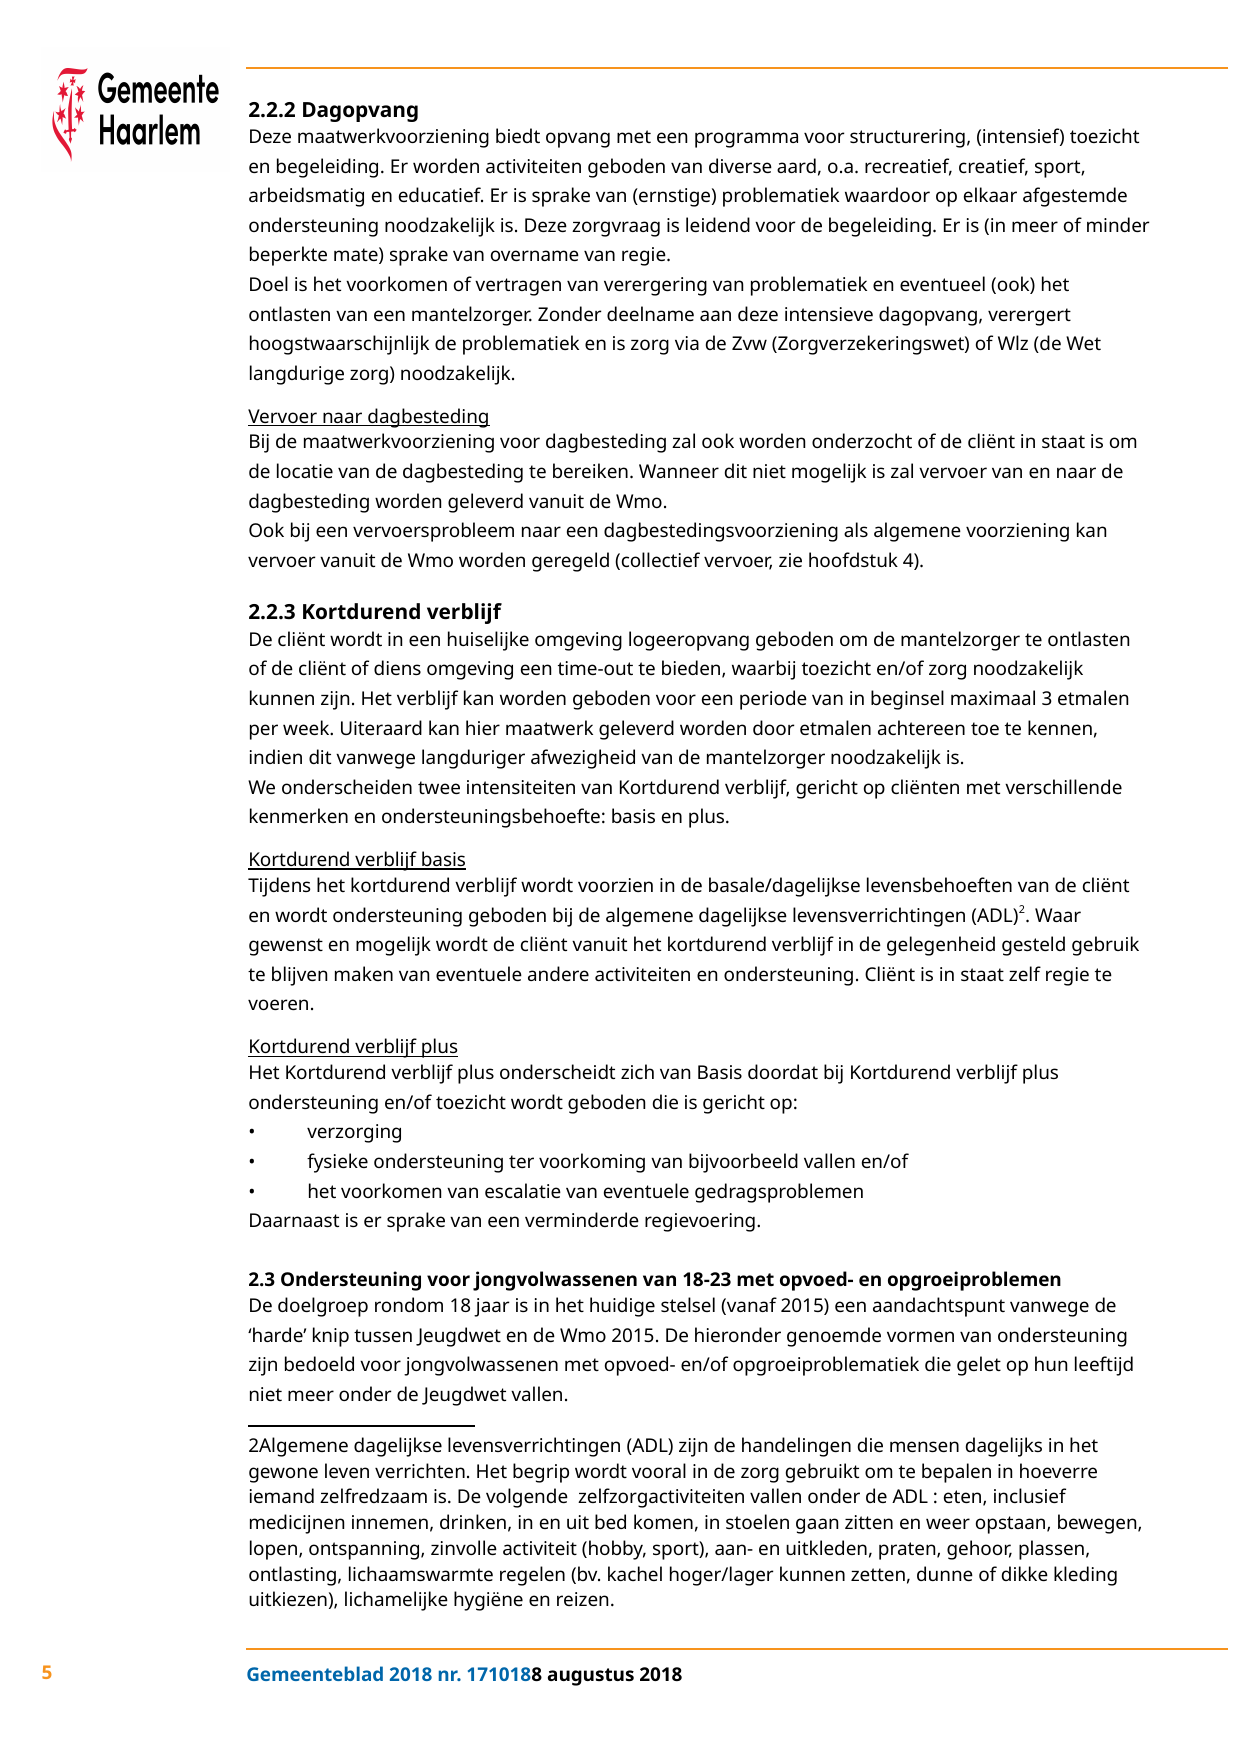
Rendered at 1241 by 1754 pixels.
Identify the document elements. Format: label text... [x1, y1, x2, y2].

text Kortdurend verblijf basis [248, 847, 1152, 872]
text 2.3 Ondersteuning voor jongvolwassenen van 18-23 met opvoed- en opgroeiproblemen [248, 1267, 1152, 1292]
list verzorging [248, 1119, 1152, 1144]
list fysieke ondersteuning ter voorkoming van bijvoorbeeld vallen en/of [248, 1148, 1152, 1174]
text De cliënt wordt in een huiselijke omgeving logeeropvang geboden om de mantelzorger te ontlasten of de cliënt of diens omgeving een time-out te bieden, waarbij toezicht en/of zorg noodzakelijk kunnen zijn. Het verblijf kan worden geboden voor een periode van in beginsel maximaal 3 etmalen per week. Uiteraard kan hier maatwerk geleverd worden door etmalen achtereen toe te kennen, indien dit vanwege langduriger afwezigheid van de mantelzorger noodzakelijk is. [248, 626, 1152, 770]
text We onderscheiden twee intensiteiten van Kortdurend verblijf, gericht op cliënten met verschillende kenmerken en ondersteuningsbehoefte: basis en plus. [248, 774, 1152, 829]
text Bij de maatwerkvoorziening voor dagbesteding zal ook worden onderzocht of de cliënt in staat is om de locatie van de dagbesteding te bereiken. Wanneer dit niet mogelijk is zal vervoer van en naar de dagbesteding worden geleverd vanuit de Wmo. [248, 429, 1152, 514]
text 2.2.3 Kortdurend verblijf [248, 597, 1152, 626]
text De doelgroep rondom 18 jaar is in het huidige stelsel (vanaf 2015) een aandachtspunt vanwege de ‘harde’ knip tussen Jeugdwet en de Wmo 2015. De hieronder genoemde vormen van ondersteuning zijn bedoeld voor jongvolwassenen met opvoed- en/of opgroeiproblematiek die gelet op hun leeftijd niet meer onder de Jeugdwet vallen. [248, 1292, 1152, 1407]
text Ook bij een vervoersprobleem naar een dagbestedingsvoorziening als algemene voorziening kan vervoer vanuit de Wmo worden geregeld (collectief vervoer, zie hoofdstuk 4). [248, 517, 1152, 573]
text Het Kortdurend verblijf plus onderscheidt zich van Basis doordat bij Kortdurend verblijf plus ondersteuning en/of toezicht wordt geboden die is gericht op: [248, 1059, 1152, 1115]
picture [41, 47, 231, 172]
text Tijdens het kortdurend verblijf wordt voorzien in de basale/dagelijkse levensbehoeften van de cliënt en wordt ondersteuning geboden bij de algemene dagelijkse levensverrichtingen (ADL). Waar gewenst en mogelijk wordt de cliënt vanuit het kortdurend verblijf in de gelegenheid gesteld gebruik te blijven maken van eventuele andere activiteiten en ondersteuning. Cliënt is in staat zelf regie te voeren. [248, 872, 1152, 1016]
list het voorkomen van escalatie van eventuele gedragsproblemen [248, 1178, 1152, 1203]
text 2.2.2 Dagopvang [248, 95, 1152, 123]
text Algemene dagelijkse levensverrichtingen (ADL) zijn de handelingen die mensen dagelijks in het gewone leven verrichten. Het begrip wordt vooral in de zorg gebruikt om te bepalen in hoeverre iemand zelfredzaam is. De volgende zelfzorgactiviteiten vallen onder de ADL : eten, inclusief medicijnen innemen, drinken, in en uit bed komen, in stoelen gaan zitten en weer opstaan, bewegen, lopen, ontspanning, zinvolle activiteit (hobby, sport), aan- en uitkleden, praten, gehoor, plassen, ontlasting, lichaamswarmte regelen (bv. kachel hoger/lager kunnen zetten, dunne of dikke kleding uitkiezen), lichamelijke hygiëne en reizen. [248, 1432, 1152, 1612]
text Kortdurend verblijf plus [248, 1034, 1152, 1059]
text Vervoer naar dagbesteding [248, 403, 1152, 429]
text Doel is het voorkomen of vertragen van verergering van problematiek en eventueel (ook) het ontlasten van een mantelzorger. Zonder deelname aan deze intensieve dagopvang, verergert hoogstwaarschijnlijk de problematiek en is zorg via de Zvw (Zorgverzekeringswet) of Wlz (de Wet langdurige zorg) noodzakelijk. [248, 271, 1152, 386]
text Daarnaast is er sprake van een verminderde regievoering. [248, 1207, 1152, 1233]
text Deze maatwerkvoorziening biedt opvang met een programma voor structurering, (intensief) toezicht en begeleiding. Er worden activiteiten geboden van diverse aard, o.a. recreatief, creatief, sport, arbeidsmatig en educatief. Er is sprake van (ernstige) problematiek waardoor op elkaar afgestemde ondersteuning noodzakelijk is. Deze zorgvraag is leidend voor de begeleiding. Er is (in meer of minder beperkte mate) sprake van overname van regie. [248, 123, 1152, 267]
